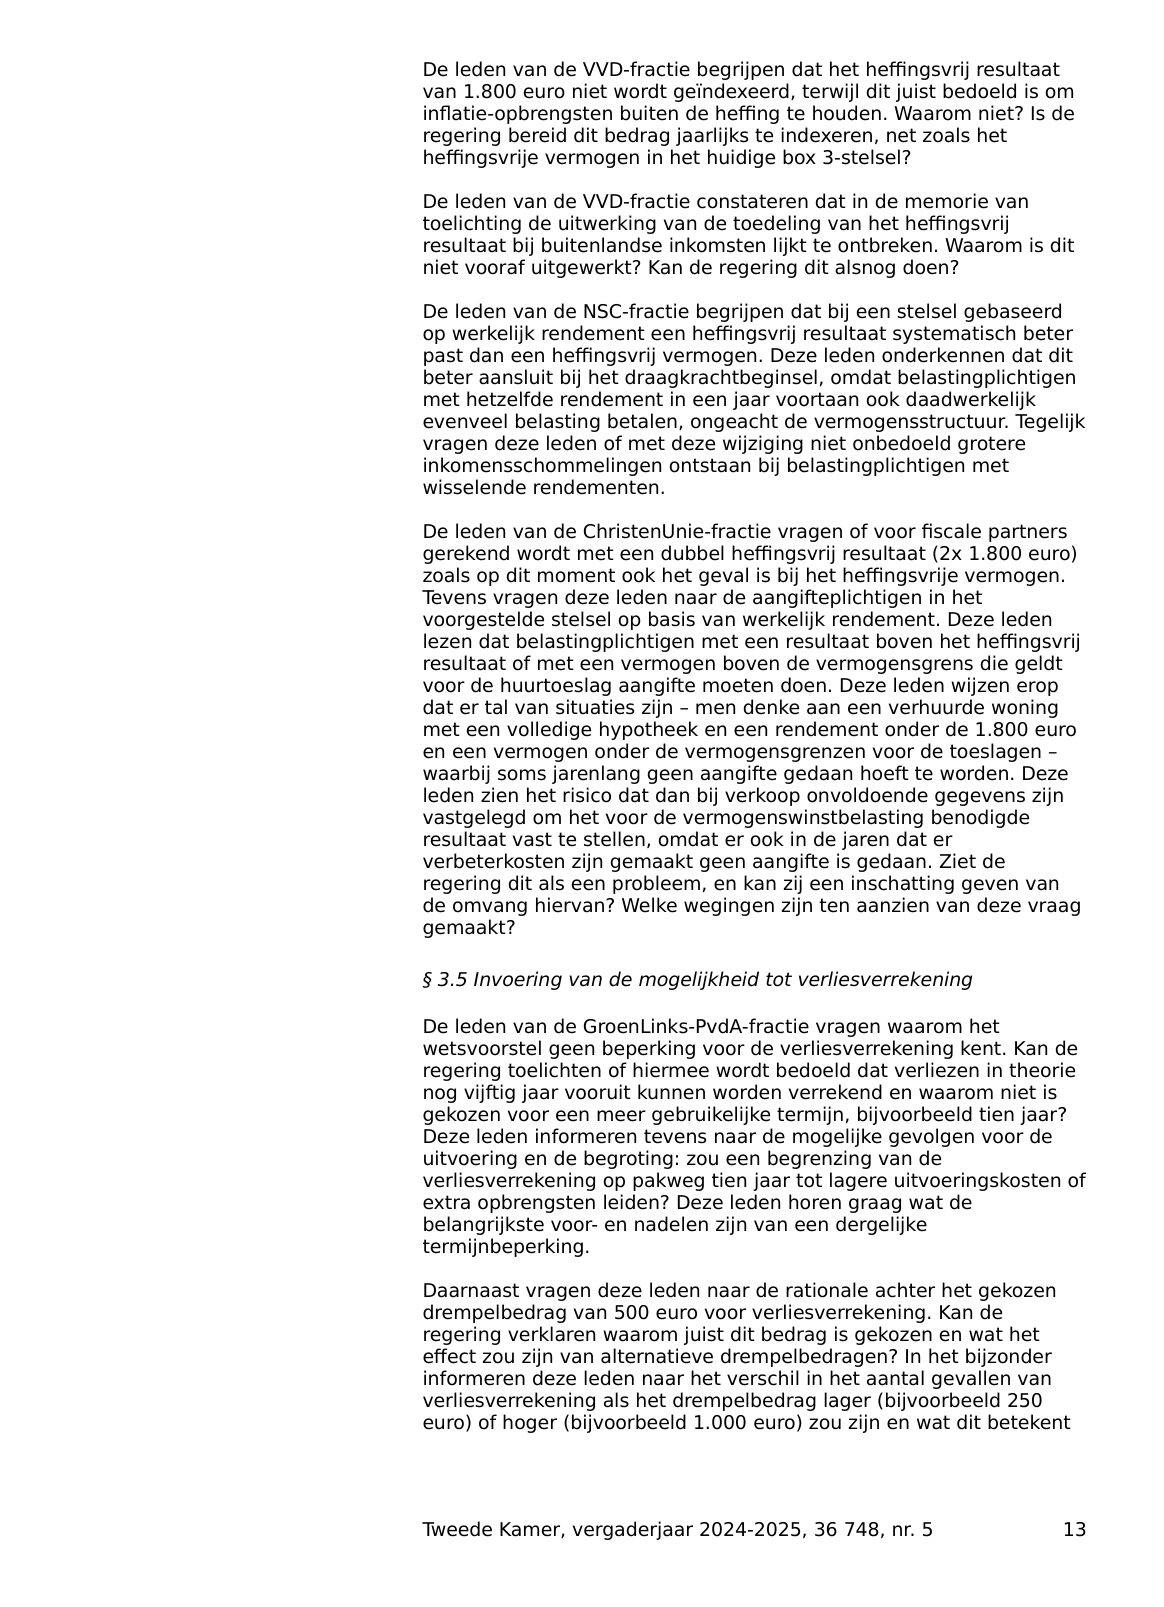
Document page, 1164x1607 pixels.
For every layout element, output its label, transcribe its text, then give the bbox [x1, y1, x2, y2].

text De leden van de VVD-fractie begrijpen dat het heffingsvrij resultaat van 1.800 euro niet wordt geïndexeerd, terwijl dit juist bedoeld is om inflatie-opbrengsten buiten de heffing te houden. Waarom niet? Is de regering bereid dit bedrag jaarlijks te indexeren, net zoals het heffingsvrije vermogen in het huidige box 3-stelsel? [422, 59, 1087, 169]
text De leden van de VVD-fractie constateren dat in de memorie van toelichting de uitwerking van de toedeling van het heffingsvrij resultaat bij buitenlandse inkomsten lijkt te ontbreken. Waarom is dit niet vooraf uitgewerkt? Kan de regering dit alsnog doen? [422, 191, 1087, 279]
subtitle § 3.5 Invoering van de mogelijkheid tot verliesverrekening [422, 969, 1087, 991]
text De leden van de GroenLinks-PvdA-fractie vragen waarom het wetsvoorstel geen beperking voor de verliesverrekening kent. Kan de regering toelichten of hiermee wordt bedoeld dat verliezen in theorie nog vijftig jaar vooruit kunnen worden verrekend en waarom niet is gekozen voor een meer gebruikelijke termijn, bijvoorbeeld tien jaar? Deze leden informeren tevens naar de mogelijke gevolgen voor de uitvoering en de begroting: zou een begrenzing van de verliesverrekening op pakweg tien jaar tot lagere uitvoeringskosten of extra opbrengsten leiden? Deze leden horen graag wat de belangrijkste voor- en nadelen zijn van een dergelijke termijnbeperking. [422, 1016, 1087, 1258]
text De leden van de ChristenUnie-fractie vragen of voor fiscale partners gerekend wordt met een dubbel heffingsvrij resultaat (2x 1.800 euro) zoals op dit moment ook het geval is bij het heffingsvrije vermogen. Tevens vragen deze leden naar de aangifteplichtigen in het voorgestelde stelsel op basis van werkelijk rendement. Deze leden lezen dat belastingplichtigen met een resultaat boven het heffingsvrij resultaat of met een vermogen boven de vermogensgrens die geldt voor de huurtoeslag aangifte moeten doen. Deze leden wijzen erop dat er tal van situaties zijn – men denke aan een verhuurde woning met een volledige hypotheek en een rendement onder de 1.800 euro en een vermogen onder de vermogensgrenzen voor de toeslagen – waarbij soms jarenlang geen aangifte gedaan hoeft te worden. Deze leden zien het risico dat dan bij verkoop onvoldoende gegevens zijn vastgelegd om het voor de vermogenswinstbelasting benodigde resultaat vast te stellen, omdat er ook in de jaren dat er verbeterkosten zijn gemaakt geen aangifte is gedaan. Ziet de regering dit als een probleem, en kan zij een inschatting geven van de omvang hiervan? Welke wegingen zijn ten aanzien van deze vraag gemaakt? [422, 521, 1087, 939]
text De leden van de NSC-fractie begrijpen dat bij een stelsel gebaseerd op werkelijk rendement een heffingsvrij resultaat systematisch beter past dan een heffingsvrij vermogen. Deze leden onderkennen dat dit beter aansluit bij het draagkrachtbeginsel, omdat belastingplichtigen met hetzelfde rendement in een jaar voortaan ook daadwerkelijk evenveel belasting betalen, ongeacht de vermogensstructuur. Tegelijk vragen deze leden of met deze wijziging niet onbedoeld grotere inkomensschommelingen ontstaan bij belastingplichtigen met wisselende rendementen. [422, 301, 1087, 499]
text Daarnaast vragen deze leden naar de rationale achter het gekozen drempelbedrag van 500 euro voor verliesverrekening. Kan de regering verklaren waarom juist dit bedrag is gekozen en wat het effect zou zijn van alternatieve drempelbedragen? In het bijzonder informeren deze leden naar het verschil in het aantal gevallen van verliesverrekening als het drempelbedrag lager (bijvoorbeeld 250 euro) of hoger (bijvoorbeeld 1.000 euro) zou zijn en wat dit betekent [422, 1280, 1087, 1434]
